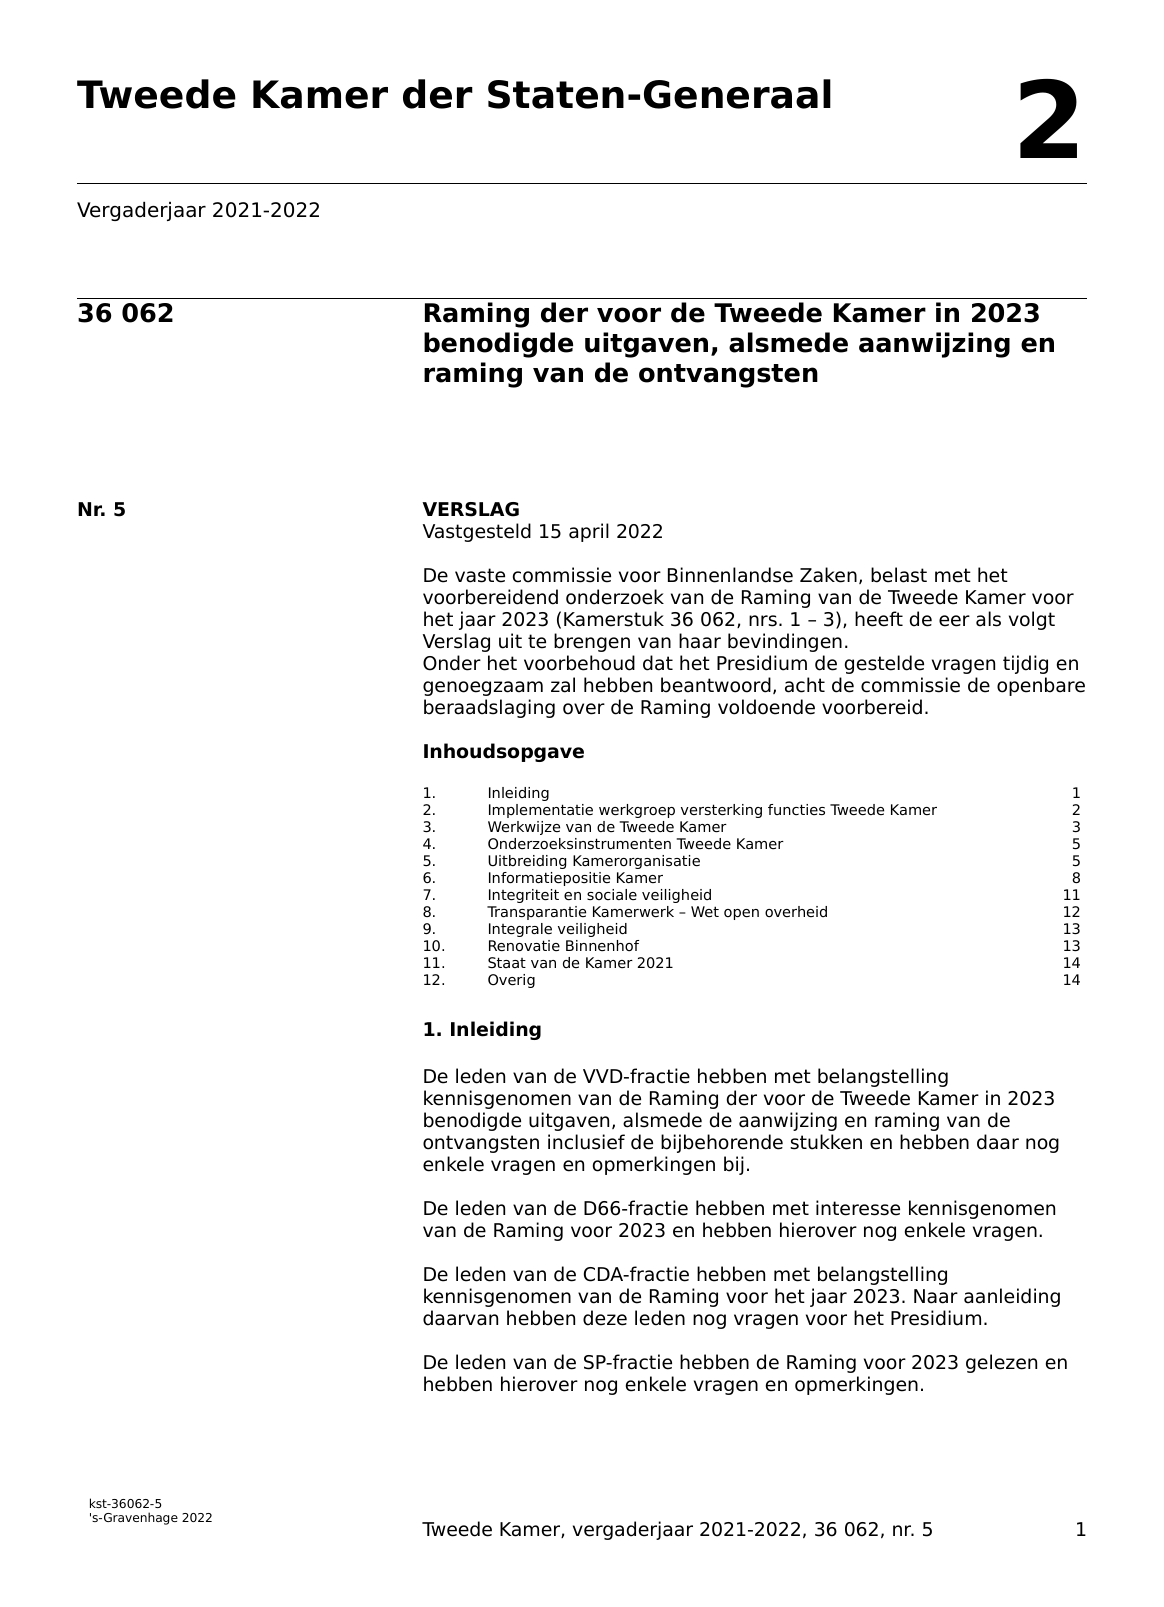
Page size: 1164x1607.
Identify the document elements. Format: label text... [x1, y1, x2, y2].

table_cell 7. [422, 887, 481, 904]
subtitle Nr. 5 VERSLAG [77, 499, 1087, 521]
table_cell Informatiepositie Kamer [481, 870, 1013, 887]
text De vaste commissie voor Binnenlandse Zaken, belast met het voorbereidend onderzoek van de Raming van de Tweede Kamer voor het jaar 2023 (Kamerstuk 36 062, nrs. 1 – 3), heeft de eer als volgt Verslag uit te brengen van haar bevindingen. [422, 565, 1087, 653]
table_cell Staat van de Kamer 2021 [481, 955, 1013, 972]
table_cell 2. [422, 802, 481, 819]
table_cell Vergaderjaar 2021-2022 [77, 184, 1087, 298]
table_cell 10. [422, 938, 481, 955]
table_cell 14 [1013, 972, 1087, 989]
table_cell 2 [1013, 802, 1087, 819]
table_header 2 [886, 59, 1087, 183]
table_header 1. [422, 785, 481, 802]
table_cell Werkwijze van de Tweede Kamer [481, 819, 1013, 836]
table_cell 14 [1013, 955, 1087, 972]
table_header Tweede Kamer der Staten-Generaal [77, 59, 886, 183]
table_cell Renovatie Binnenhof [481, 938, 1013, 955]
table_cell 3 [1013, 819, 1087, 836]
table_cell Integriteit en sociale veiligheid [481, 887, 1013, 904]
table_cell Implementatie werkgroep versterking functies Tweede Kamer [481, 802, 1013, 819]
table_cell 4. [422, 836, 481, 853]
table_cell 5 [1013, 853, 1087, 870]
table_cell 13 [1013, 938, 1087, 955]
table_header Inleiding [481, 785, 1013, 802]
text Onder het voorbehoud dat het Presidium de gestelde vragen tijdig en genoegzaam zal hebben beantwoord, acht de commissie de openbare beraadslaging over de Raming voldoende voorbereid. [422, 653, 1087, 719]
table_cell Onderzoeksinstrumenten Tweede Kamer [481, 836, 1013, 853]
text De leden van de CDA-fractie hebben met belangstelling kennisgenomen van de Raming voor het jaar 2023. Naar aanleiding daarvan hebben deze leden nog vragen voor het Presidium. [422, 1264, 1087, 1330]
text De leden van de D66-fractie hebben met interesse kennisgenomen van de Raming voor 2023 en hebben hierover nog enkele vragen. [422, 1198, 1087, 1242]
table_cell 6. [422, 870, 481, 887]
text De leden van de VVD-fractie hebben met belangstelling kennisgenomen van de Raming der voor de Tweede Kamer in 2023 benodigde uitgaven, alsmede de aanwijzing en raming van de ontvangsten inclusief de bijbehorende stukken en hebben daar nog enkele vragen en opmerkingen bij. [422, 1066, 1087, 1176]
table_cell 5 [1013, 836, 1087, 853]
text 's-Gravenhage 2022 [88, 1511, 323, 1525]
table_cell 3. [422, 819, 481, 836]
table_cell 8 [1013, 870, 1087, 887]
table_cell Uitbreiding Kamerorganisatie [481, 853, 1013, 870]
text De leden van de SP-fractie hebben de Raming voor 2023 gelezen en hebben hierover nog enkele vragen en opmerkingen. [422, 1352, 1087, 1396]
subtitle 36 062 Raming der voor de Tweede Kamer in 2023 benodigde uitgaven, alsmede aanwijzing en raming van de ontvangsten [77, 299, 1087, 388]
table_cell 12. [422, 972, 481, 989]
table_cell 8. [422, 904, 481, 921]
subtitle 1. Inleiding [422, 1019, 1087, 1041]
text kst-36062-5 [88, 1497, 323, 1511]
subtitle Inhoudsopgave [422, 741, 1087, 763]
table_cell 9. [422, 921, 481, 938]
text Vastgesteld 15 april 2022 [422, 521, 1087, 543]
table_cell 12 [1013, 904, 1087, 921]
table_cell Transparantie Kamerwerk – Wet open overheid [481, 904, 1013, 921]
table_cell 5. [422, 853, 481, 870]
table_cell Integrale veiligheid [481, 921, 1013, 938]
table_cell 11 [1013, 887, 1087, 904]
table_cell 13 [1013, 921, 1087, 938]
table_header 1 [1013, 785, 1087, 802]
table_cell 11. [422, 955, 481, 972]
table_cell Overig [481, 972, 1013, 989]
